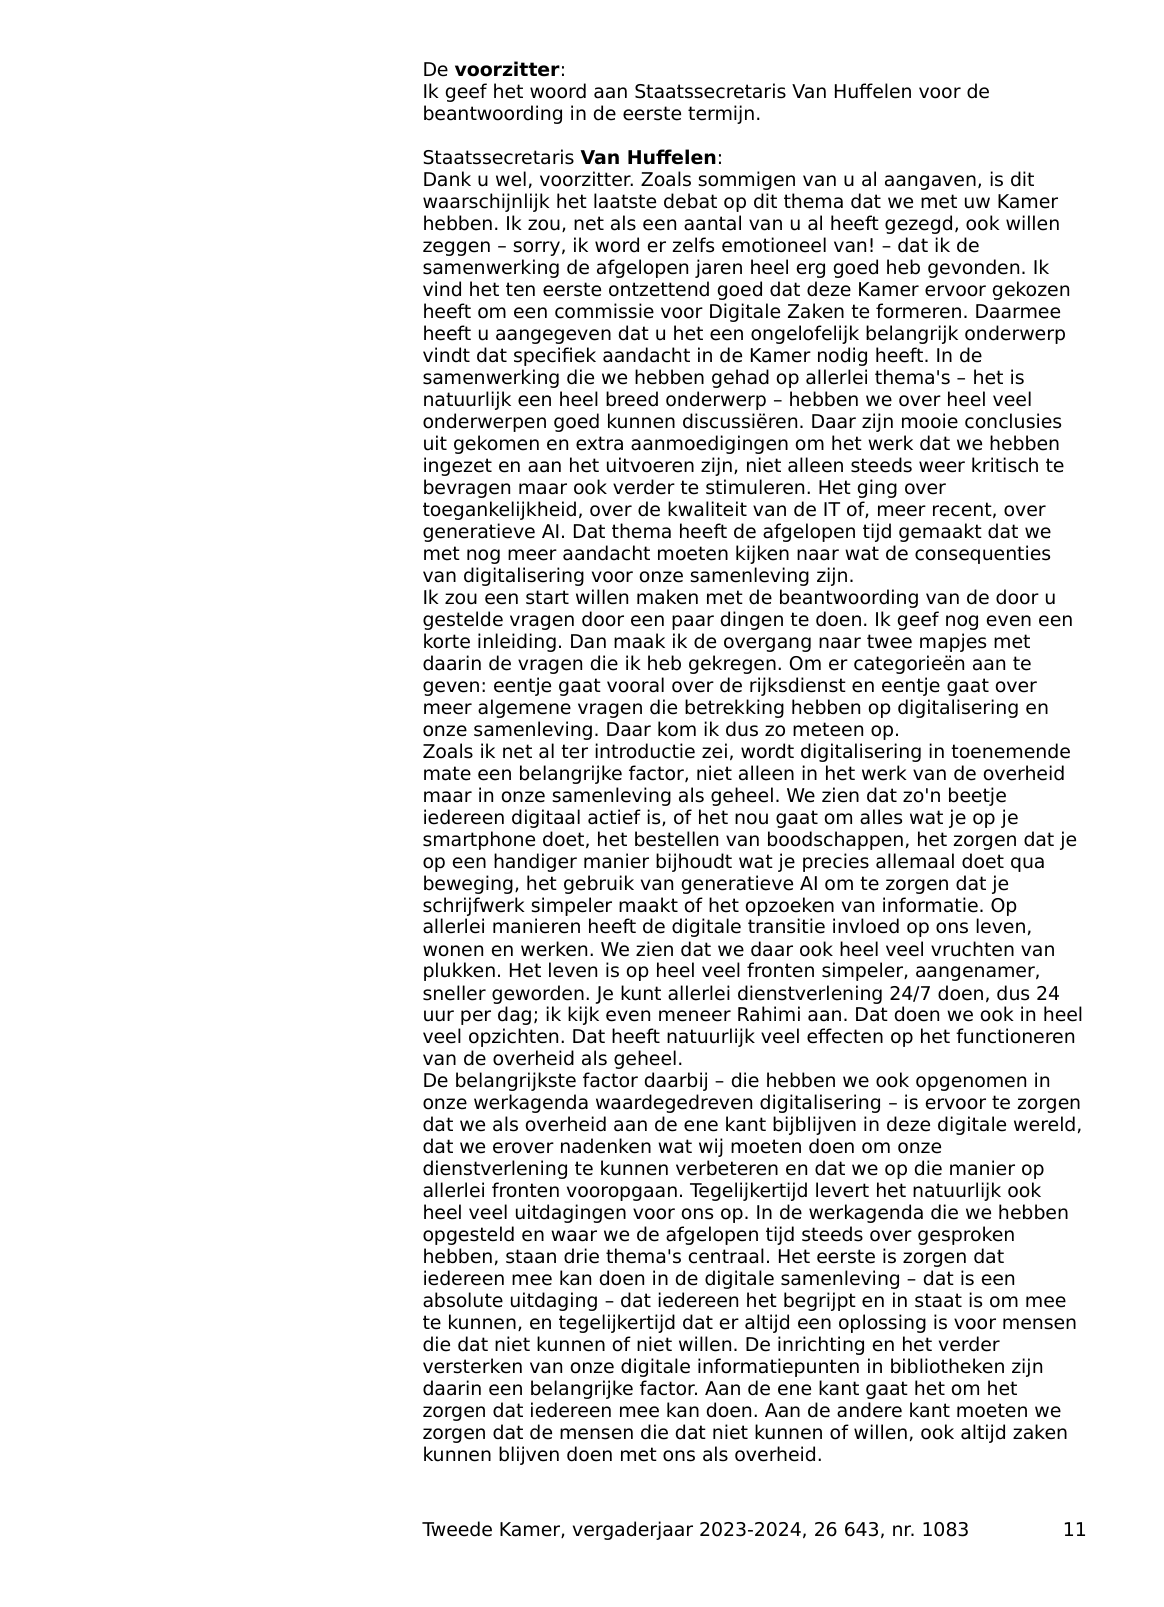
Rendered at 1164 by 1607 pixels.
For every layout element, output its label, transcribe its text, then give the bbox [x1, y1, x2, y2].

text Ik zou een start willen maken met de beantwoording van de door u gestelde vragen door een paar dingen te doen. Ik geef nog even een korte inleiding. Dan maak ik de overgang naar twee mapjes met daarin de vragen die ik heb gekregen. Om er categorieën aan te geven: eentje gaat vooral over de rijksdienst en eentje gaat over meer algemene vragen die betrekking hebben op digitalisering en onze samenleving. Daar kom ik dus zo meteen op. [422, 587, 1087, 741]
text Staatssecretaris Van Huffelen: [422, 147, 1087, 169]
text Ik geef het woord aan Staatssecretaris Van Huffelen voor de beantwoording in de eerste termijn. [422, 81, 1087, 125]
text Zoals ik net al ter introductie zei, wordt digitalisering in toenemende mate een belangrijke factor, niet alleen in het werk van de overheid maar in onze samenleving als geheel. We zien dat zo'n beetje iedereen digitaal actief is, of het nou gaat om alles wat je op je smartphone doet, het bestellen van boodschappen, het zorgen dat je op een handiger manier bijhoudt wat je precies allemaal doet qua beweging, het gebruik van generatieve AI om te zorgen dat je schrijfwerk simpeler maakt of het opzoeken van informatie. Op allerlei manieren heeft de digitale transitie invloed op ons leven, wonen en werken. We zien dat we daar ook heel veel vruchten van plukken. Het leven is op heel veel fronten simpeler, aangenamer, sneller geworden. Je kunt allerlei dienstverlening 24/7 doen, dus 24 uur per dag; ik kijk even meneer Rahimi aan. Dat doen we ook in heel veel opzichten. Dat heeft natuurlijk veel effecten op het functioneren van de overheid als geheel. [422, 741, 1087, 1070]
text De belangrijkste factor daarbij – die hebben we ook opgenomen in onze werkagenda waardegedreven digitalisering – is ervoor te zorgen dat we als overheid aan de ene kant bijblijven in deze digitale wereld, dat we erover nadenken wat wij moeten doen om onze dienstverlening te kunnen verbeteren en dat we op die manier op allerlei fronten vooropgaan. Tegelijkertijd levert het natuurlijk ook heel veel uitdagingen voor ons op. In de werkagenda die we hebben opgesteld en waar we de afgelopen tijd steeds over gesproken hebben, staan drie thema's centraal. Het eerste is zorgen dat iedereen mee kan doen in de digitale samenleving – dat is een absolute uitdaging – dat iedereen het begrijpt en in staat is om mee te kunnen, en tegelijkertijd dat er altijd een oplossing is voor mensen die dat niet kunnen of niet willen. De inrichting en het verder versterken van onze digitale informatiepunten in bibliotheken zijn daarin een belangrijke factor. Aan de ene kant gaat het om het zorgen dat iedereen mee kan doen. Aan de andere kant moeten we zorgen dat de mensen die dat niet kunnen of willen, ook altijd zaken kunnen blijven doen met ons als overheid. [422, 1070, 1087, 1466]
text Dank u wel, voorzitter. Zoals sommigen van u al aangaven, is dit waarschijnlijk het laatste debat op dit thema dat we met uw Kamer hebben. Ik zou, net als een aantal van u al heeft gezegd, ook willen zeggen – sorry, ik word er zelfs emotioneel van! – dat ik de samenwerking de afgelopen jaren heel erg goed heb gevonden. Ik vind het ten eerste ontzettend goed dat deze Kamer ervoor gekozen heeft om een commissie voor Digitale Zaken te formeren. Daarmee heeft u aangegeven dat u het een ongelofelijk belangrijk onderwerp vindt dat specifiek aandacht in de Kamer nodig heeft. In de samenwerking die we hebben gehad op allerlei thema's – het is natuurlijk een heel breed onderwerp – hebben we over heel veel onderwerpen goed kunnen discussiëren. Daar zijn mooie conclusies uit gekomen en extra aanmoedigingen om het werk dat we hebben ingezet en aan het uitvoeren zijn, niet alleen steeds weer kritisch te bevragen maar ook verder te stimuleren. Het ging over toegankelijkheid, over de kwaliteit van de IT of, meer recent, over generatieve AI. Dat thema heeft de afgelopen tijd gemaakt dat we met nog meer aandacht moeten kijken naar wat de consequenties van digitalisering voor onze samenleving zijn. [422, 169, 1087, 587]
text De voorzitter: [422, 59, 1087, 81]
